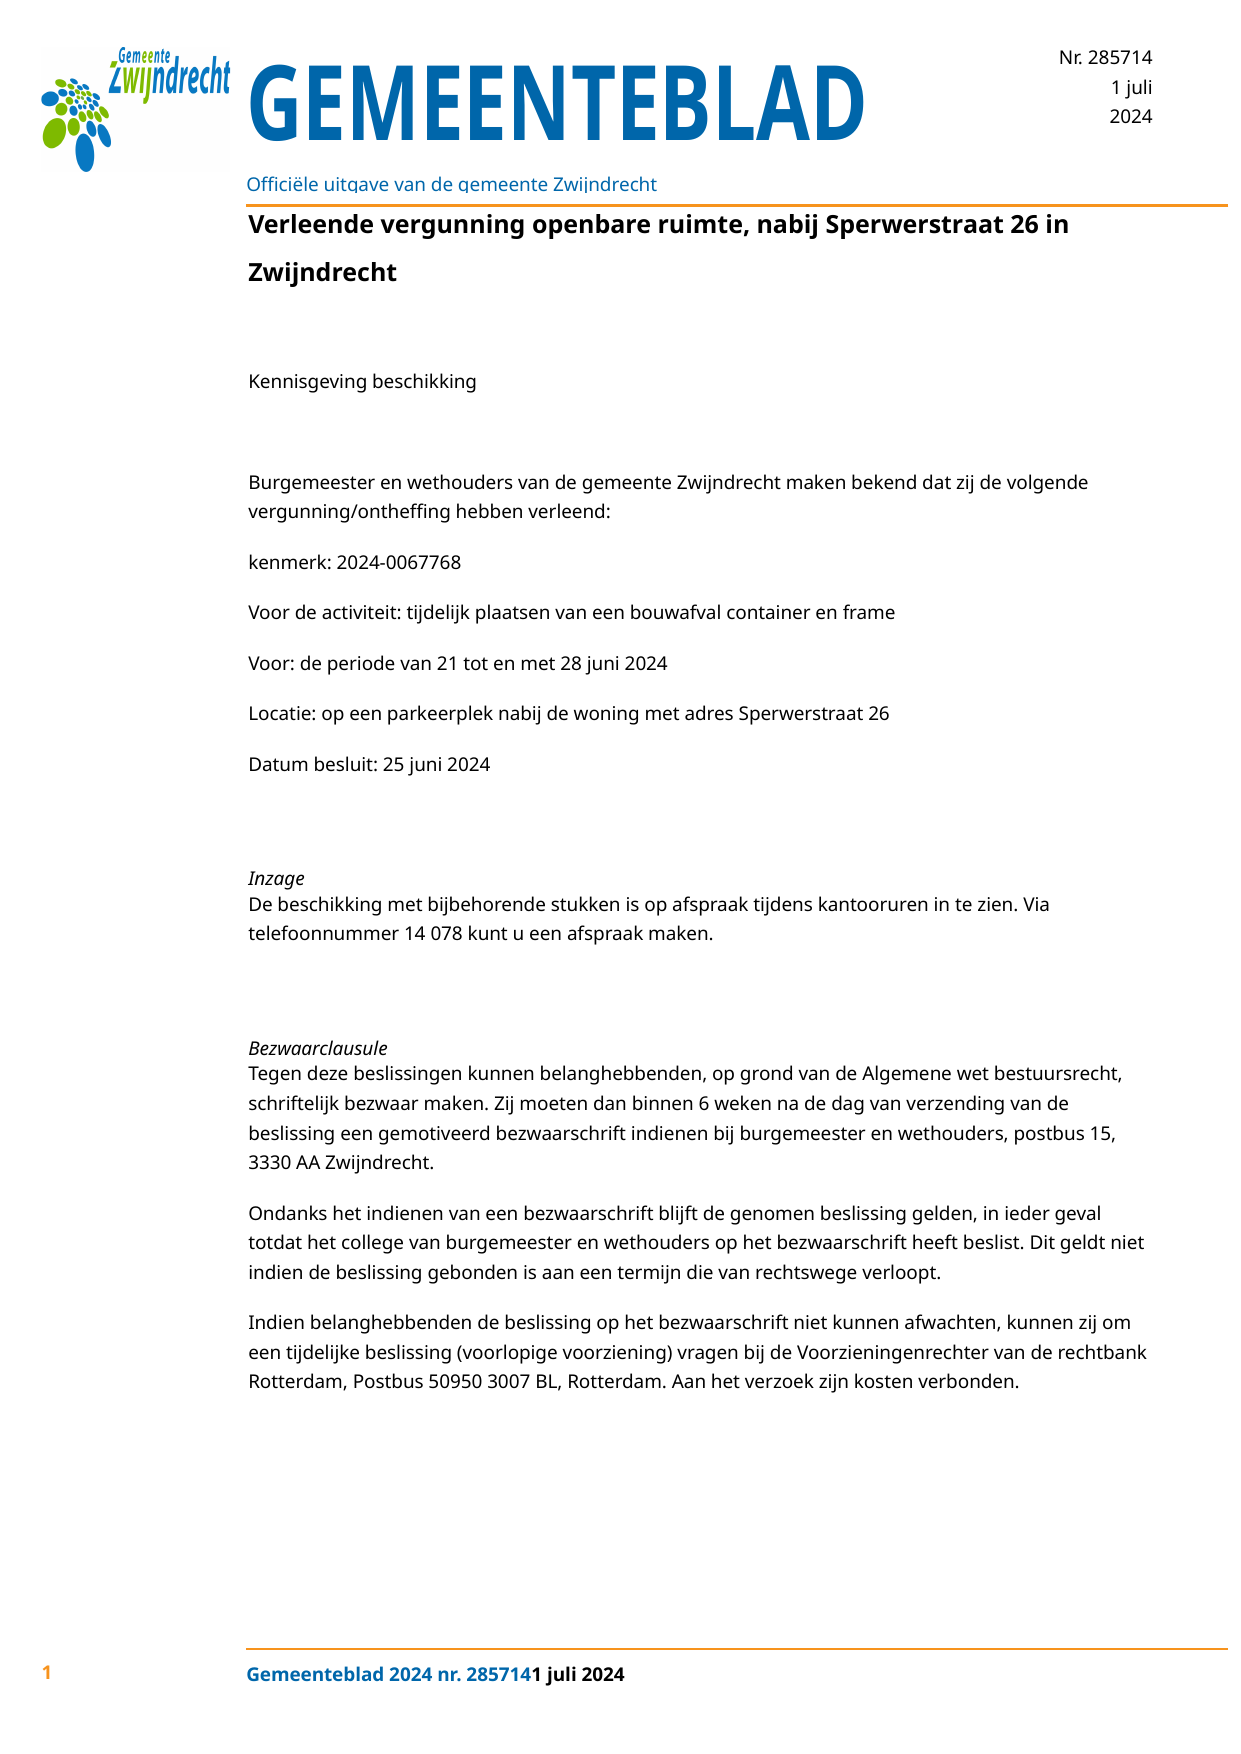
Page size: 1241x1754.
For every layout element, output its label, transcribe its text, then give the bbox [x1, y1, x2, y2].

text Bezwaarclausule [248, 1035, 1152, 1061]
text Voor: de periode van 21 tot en met 28 juni 2024 [248, 650, 1152, 676]
picture [41, 47, 231, 172]
text Indien belanghebbenden de beslissing op het bezwaarschrift niet kunnen afwachten, kunnen zij om een tijdelijke beslissing (voorlopige voorziening) vragen bij de Voorzieningenrechter van de rechtbank Rotterdam, Postbus 50950 3007 BL, Rotterdam. Aan het verzoek zijn kosten verbonden. [248, 1309, 1152, 1394]
text Verleende vergunning openbare ruimte, nabij Sperwerstraat 26 in Zwijndrecht [248, 207, 1152, 288]
text Inzage [248, 865, 1152, 891]
text Burgemeester en wethouders van de gemeente Zwijndrecht maken bekend dat zij de volgende vergunning/ontheffing hebben verleend: [248, 469, 1152, 524]
text De beschikking met bijbehorende stukken is op afspraak tijdens kantooruren in te zien. Via telefoonnummer 14 078 kunt u een afspraak maken. [248, 891, 1152, 946]
text Voor de activiteit: tijdelijk plaatsen van een bouwafval container en frame [248, 599, 1152, 625]
text Datum besluit: 25 juni 2024 [248, 751, 1152, 777]
text Kennisgeving beschikking [248, 368, 1152, 394]
text Locatie: op een parkeerplek nabij de woning met adres Sperwerstraat 26 [248, 700, 1152, 726]
text kenmerk: 2024-0067768 [248, 549, 1152, 575]
text Ondanks het indienen van een bezwaarschrift blijft de genomen beslissing gelden, in ieder geval totdat het college van burgemeester en wethouders op het bezwaarschrift heeft beslist. Dit geldt niet indien de beslissing gebonden is aan een termijn die van rechtswege verloopt. [248, 1200, 1152, 1285]
text Tegen deze beslissingen kunnen belanghebbenden, op grond van de Algemene wet bestuursrecht, schriftelijk bezwaar maken. Zij moeten dan binnen 6 weken na de dag van verzending van de beslissing een gemotiveerd bezwaarschrift indienen bij burgemeester en wethouders, postbus 15, 3330 AA Zwijndrecht. [248, 1061, 1152, 1175]
